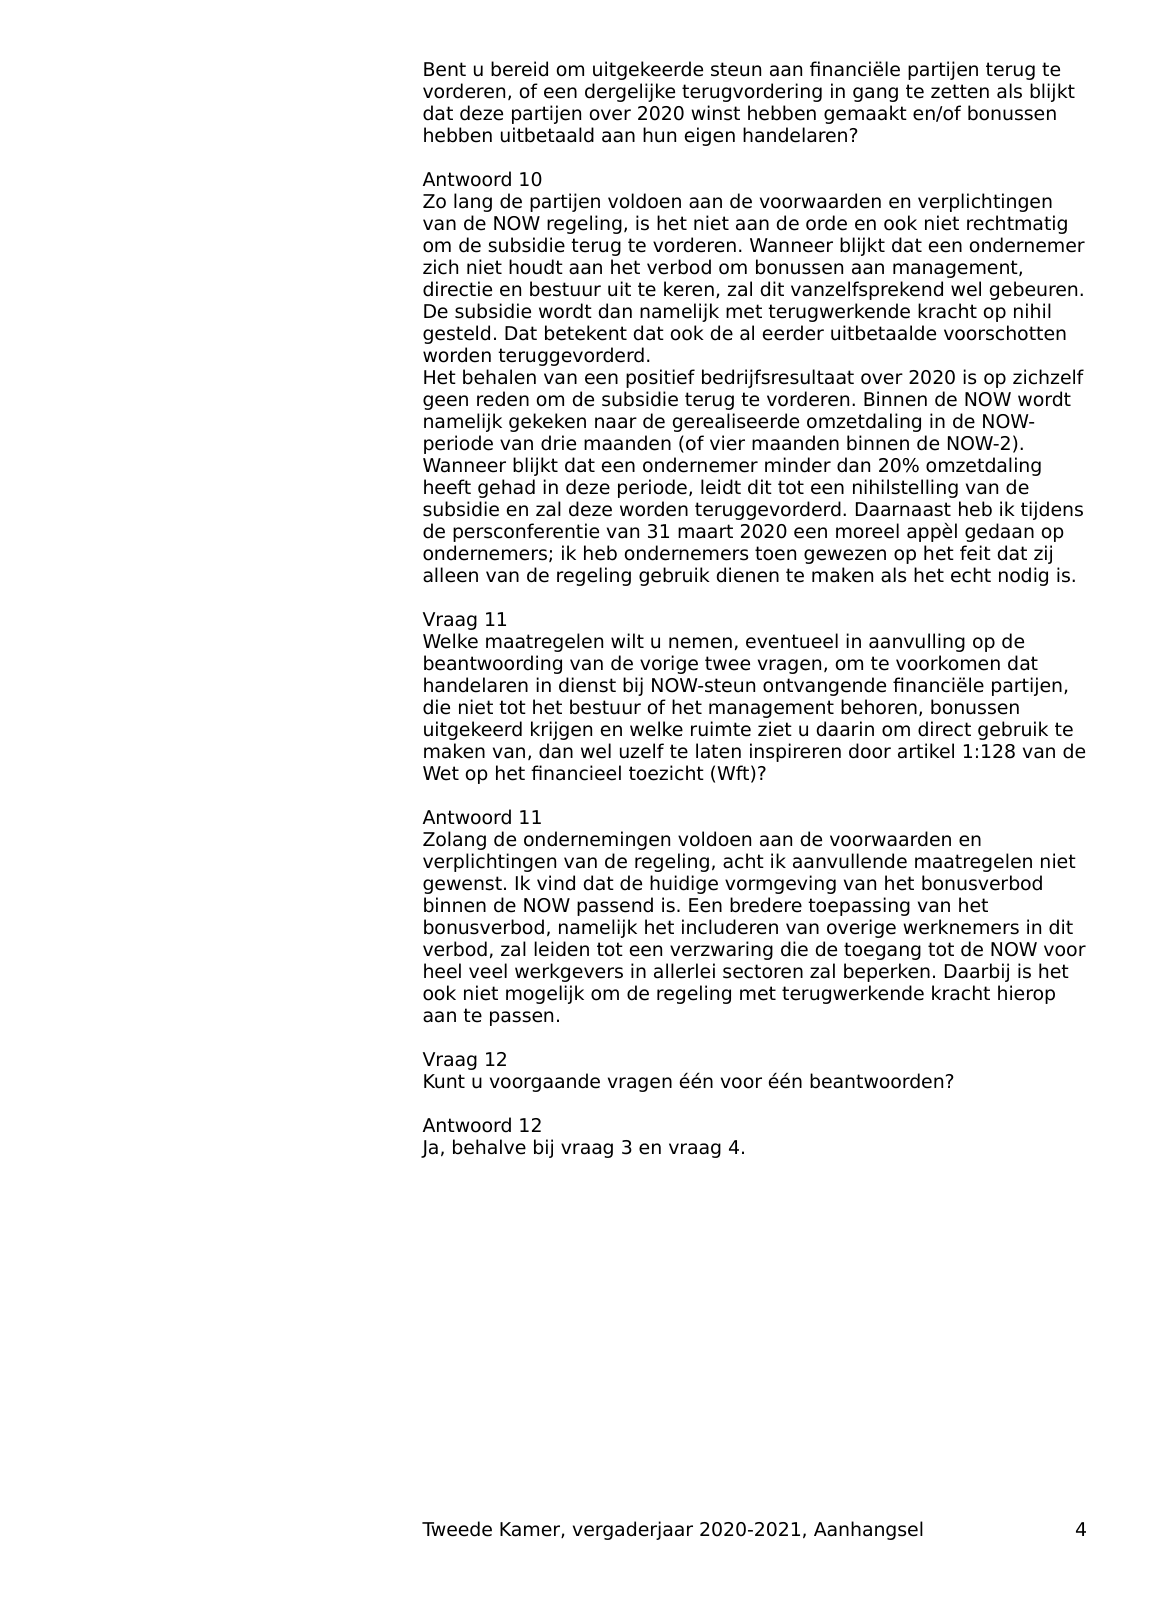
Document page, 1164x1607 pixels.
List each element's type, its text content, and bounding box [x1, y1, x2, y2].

text Bent u bereid om uitgekeerde steun aan financiële partijen terug te vorderen, of een dergelijke terugvordering in gang te zetten als blijkt dat deze partijen over 2020 winst hebben gemaakt en/of bonussen hebben uitbetaald aan hun eigen handelaren? [422, 59, 1087, 147]
text Zo lang de partijen voldoen aan de voorwaarden en verplichtingen van de NOW regeling, is het niet aan de orde en ook niet rechtmatig om de subsidie terug te vorderen. Wanneer blijkt dat een ondernemer zich niet houdt aan het verbod om bonussen aan management, directie en bestuur uit te keren, zal dit vanzelfsprekend wel gebeuren. De subsidie wordt dan namelijk met terugwerkende kracht op nihil gesteld. Dat betekent dat ook de al eerder uitbetaalde voorschotten worden teruggevorderd. [422, 191, 1087, 367]
text Antwoord 10 [422, 169, 1087, 191]
text Vraag 11 [422, 609, 1087, 631]
text Ja, behalve bij vraag 3 en vraag 4. [422, 1137, 1087, 1159]
text Welke maatregelen wilt u nemen, eventueel in aanvulling op de beantwoording van de vorige twee vragen, om te voorkomen dat handelaren in dienst bij NOW-steun ontvangende financiële partijen, die niet tot het bestuur of het management behoren, bonussen uitgekeerd krijgen en welke ruimte ziet u daarin om direct gebruik te maken van, dan wel uzelf te laten inspireren door artikel 1:128 van de Wet op het financieel toezicht (Wft)? [422, 631, 1087, 785]
text Antwoord 12 [422, 1115, 1087, 1137]
text Vraag 12 [422, 1049, 1087, 1071]
text Zolang de ondernemingen voldoen aan de voorwaarden en verplichtingen van de regeling, acht ik aanvullende maatregelen niet gewenst. Ik vind dat de huidige vormgeving van het bonusverbod binnen de NOW passend is. Een bredere toepassing van het bonusverbod, namelijk het includeren van overige werknemers in dit verbod, zal leiden tot een verzwaring die de toegang tot de NOW voor heel veel werkgevers in allerlei sectoren zal beperken. Daarbij is het ook niet mogelijk om de regeling met terugwerkende kracht hierop aan te passen. [422, 829, 1087, 1027]
text Antwoord 11 [422, 807, 1087, 829]
text Kunt u voorgaande vragen één voor één beantwoorden? [422, 1071, 1087, 1093]
text Het behalen van een positief bedrijfsresultaat over 2020 is op zichzelf geen reden om de subsidie terug te vorderen. Binnen de NOW wordt namelijk gekeken naar de gerealiseerde omzetdaling in de NOW-periode van drie maanden (of vier maanden binnen de NOW-2). Wanneer blijkt dat een ondernemer minder dan 20% omzetdaling heeft gehad in deze periode, leidt dit tot een nihilstelling van de subsidie en zal deze worden teruggevorderd. Daarnaast heb ik tijdens de persconferentie van 31 maart 2020 een moreel appèl gedaan op ondernemers; ik heb ondernemers toen gewezen op het feit dat zij alleen van de regeling gebruik dienen te maken als het echt nodig is. [422, 367, 1087, 587]
